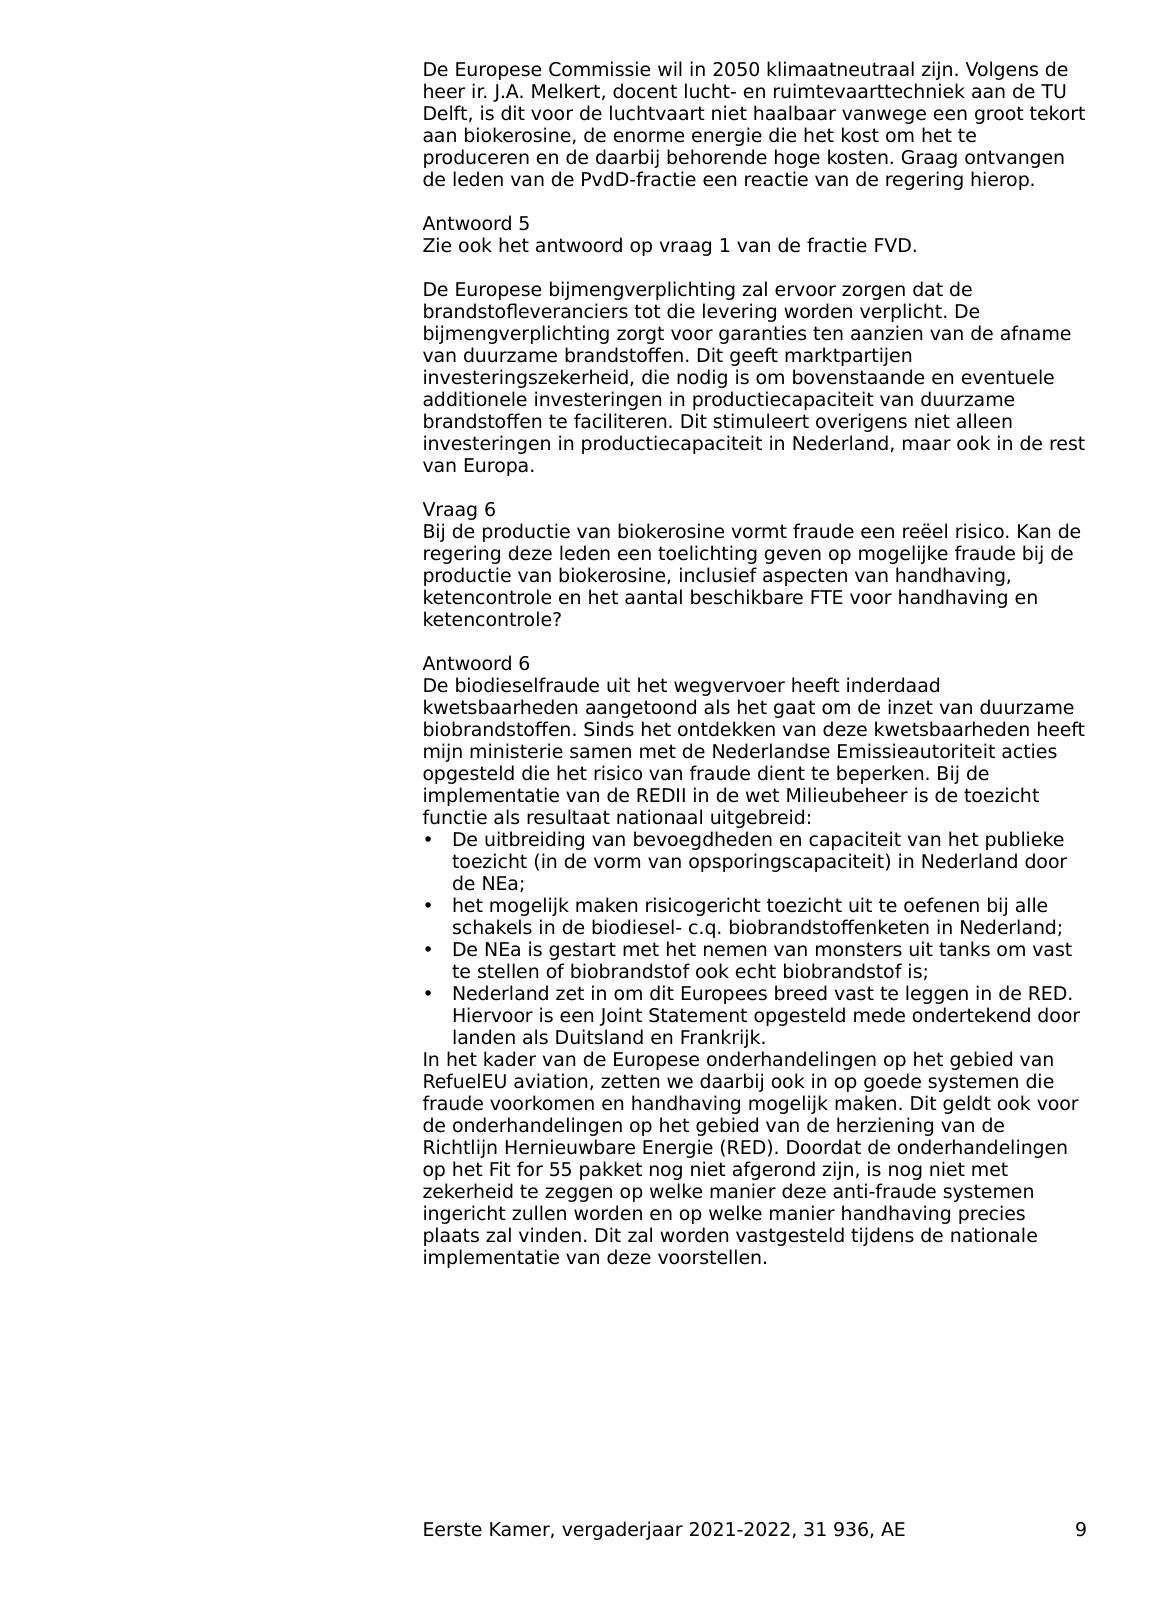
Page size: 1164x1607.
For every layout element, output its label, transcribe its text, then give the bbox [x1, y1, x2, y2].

text In het kader van de Europese onderhandelingen op het gebied van RefuelEU aviation, zetten we daarbij ook in op goede systemen die fraude voorkomen en handhaving mogelijk maken. Dit geldt ook voor de onderhandelingen op het gebied van de herziening van de Richtlijn Hernieuwbare Energie (RED). Doordat de onderhandelingen op het Fit for 55 pakket nog niet afgerond zijn, is nog niet met zekerheid te zeggen op welke manier deze anti-fraude systemen ingericht zullen worden en op welke manier handhaving precies plaats zal vinden. Dit zal worden vastgesteld tijdens de nationale implementatie van deze voorstellen. [422, 1049, 1087, 1269]
text De biodieselfraude uit het wegvervoer heeft inderdaad kwetsbaarheden aangetoond als het gaat om de inzet van duurzame biobrandstoffen. Sinds het ontdekken van deze kwetsbaarheden heeft mijn ministerie samen met de Nederlandse Emissieautoriteit acties opgesteld die het risico van fraude dient te beperken. Bij de implementatie van de REDII in de wet Milieubeheer is de toezicht functie als resultaat nationaal uitgebreid: [422, 675, 1087, 829]
text • Nederland zet in om dit Europees breed vast te leggen in de RED. Hiervoor is een Joint Statement opgesteld mede ondertekend door landen als Duitsland en Frankrijk. [422, 983, 1087, 1049]
text Zie ook het antwoord op vraag 1 van de fractie FVD. [422, 235, 1087, 257]
text Antwoord 6 [422, 653, 1087, 675]
text • het mogelijk maken risicogericht toezicht uit te oefenen bij alle schakels in de biodiesel- c.q. biobrandstoffenketen in Nederland; [422, 895, 1087, 939]
text De Europese Commissie wil in 2050 klimaatneutraal zijn. Volgens de heer ir. J.A. Melkert, docent lucht- en ruimtevaarttechniek aan de TU Delft, is dit voor de luchtvaart niet haalbaar vanwege een groot tekort aan biokerosine, de enorme energie die het kost om het te produceren en de daarbij behorende hoge kosten. Graag ontvangen de leden van de PvdD-fractie een reactie van de regering hierop. [422, 59, 1087, 191]
text Bij de productie van biokerosine vormt fraude een reëel risico. Kan de regering deze leden een toelichting geven op mogelijke fraude bij de productie van biokerosine, inclusief aspecten van handhaving, ketencontrole en het aantal beschikbare FTE voor handhaving en ketencontrole? [422, 521, 1087, 631]
text Antwoord 5 [422, 213, 1087, 235]
text • De NEa is gestart met het nemen van monsters uit tanks om vast te stellen of biobrandstof ook echt biobrandstof is; [422, 939, 1087, 983]
text Vraag 6 [422, 499, 1087, 521]
text • De uitbreiding van bevoegdheden en capaciteit van het publieke toezicht (in de vorm van opsporingscapaciteit) in Nederland door de NEa; [422, 829, 1087, 895]
text De Europese bijmengverplichting zal ervoor zorgen dat de brandstofleveranciers tot die levering worden verplicht. De bijmengverplichting zorgt voor garanties ten aanzien van de afname van duurzame brandstoffen. Dit geeft marktpartijen investeringszekerheid, die nodig is om bovenstaande en eventuele additionele investeringen in productiecapaciteit van duurzame brandstoffen te faciliteren. Dit stimuleert overigens niet alleen investeringen in productiecapaciteit in Nederland, maar ook in de rest van Europa. [422, 279, 1087, 477]
